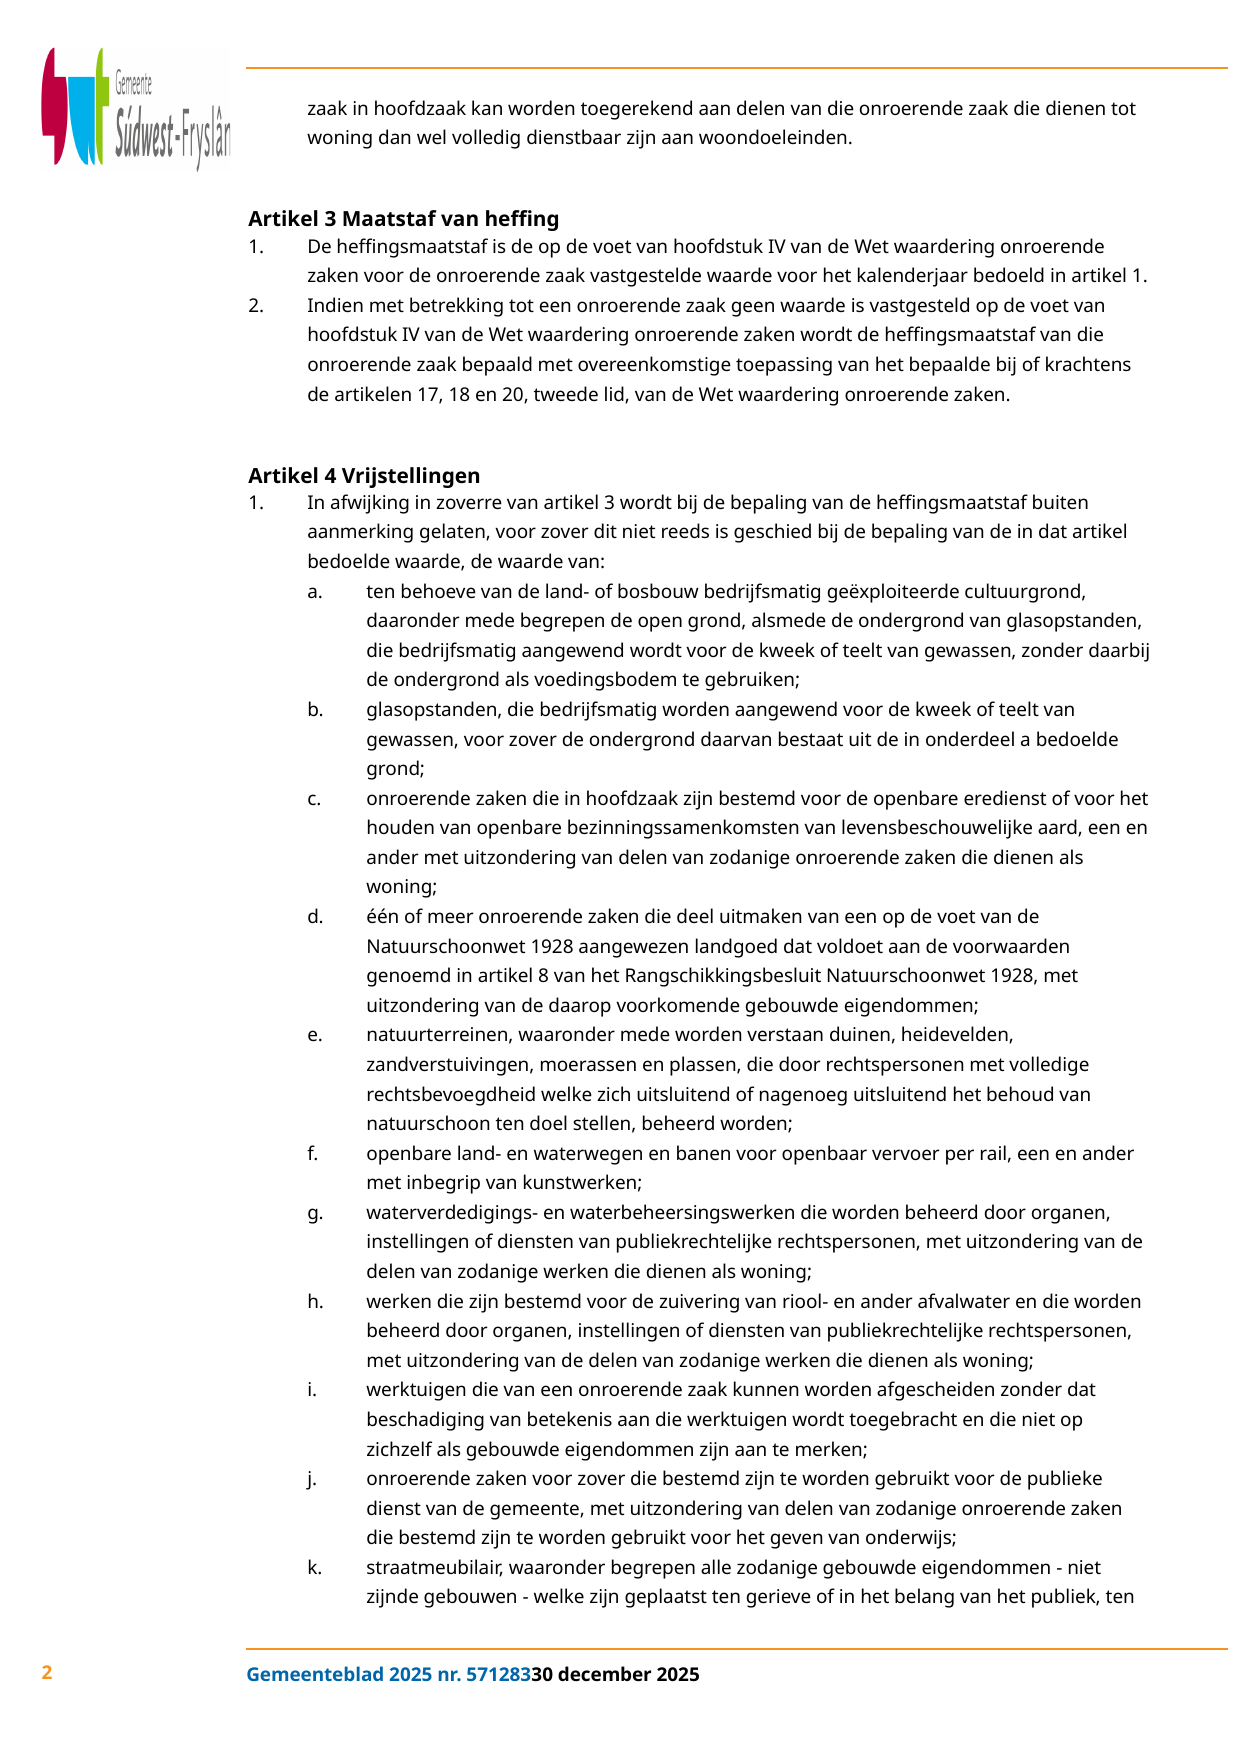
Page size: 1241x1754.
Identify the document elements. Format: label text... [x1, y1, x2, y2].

list onroerende zaken die in hoofdzaak zijn bestemd voor de openbare eredienst of voor het houden van openbare bezinningssamenkomsten van levensbeschouwelijke aard, een en ander met uitzondering van delen van zodanige onroerende zaken die dienen als woning; [307, 785, 1152, 899]
list straatmeubilair, waaronder begrepen alle zodanige gebouwde eigendommen - niet zijnde gebouwen - welke zijn geplaatst ten gerieve of in het belang van het publiek, ten [307, 1554, 1152, 1609]
text Artikel 4 Vrijstellingen [248, 461, 1152, 489]
list De heffingsmaatstaf is de op de voet van hoofdstuk IV van de Wet waardering onroerende zaken voor de onroerende zaak vastgestelde waarde voor het kalenderjaar bedoeld in artikel 1. [248, 233, 1152, 288]
list zaak in hoofdzaak kan worden toegerekend aan delen van die onroerende zaak die dienen tot woning dan wel volledig dienstbaar zijn aan woondoeleinden. [248, 95, 1152, 150]
list natuurterreinen, waaronder mede worden verstaan duinen, heidevelden, zandverstuivingen, moerassen en plassen, die door rechtspersonen met volledige rechtsbevoegdheid welke zich uitsluitend of nagenoeg uitsluitend het behoud van natuurschoon ten doel stellen, beheerd worden; [307, 1022, 1152, 1136]
list glasopstanden, die bedrijfsmatig worden aangewend voor de kweek of teelt van gewassen, voor zover de ondergrond daarvan bestaat uit de in onderdeel a bedoelde grond; [307, 696, 1152, 781]
picture [41, 47, 231, 172]
list werken die zijn bestemd voor de zuivering van riool- en ander afvalwater en die worden beheerd door organen, instellingen of diensten van publiekrechtelijke rechtspersonen, met uitzondering van de delen van zodanige werken die dienen als woning; [307, 1288, 1152, 1373]
list openbare land- en waterwegen en banen voor openbaar vervoer per rail, een en ander met inbegrip van kunstwerken; [307, 1140, 1152, 1195]
list ten behoeve van de land- of bosbouw bedrijfsmatig geëxploiteerde cultuurgrond, daaronder mede begrepen de open grond, alsmede de ondergrond van glasopstanden, die bedrijfsmatig aangewend wordt voor de kweek of teelt van gewassen, zonder daarbij de ondergrond als voedingsbodem te gebruiken; [307, 578, 1152, 692]
list waterverdedigings- en waterbeheersingswerken die worden beheerd door organen, instellingen of diensten van publiekrechtelijke rechtspersonen, met uitzondering van de delen van zodanige werken die dienen als woning; [307, 1199, 1152, 1284]
list één of meer onroerende zaken die deel uitmaken van een op de voet van de Natuurschoonwet 1928 aangewezen landgoed dat voldoet aan de voorwaarden genoemd in artikel 8 van het Rangschikkingsbesluit Natuurschoonwet 1928, met uitzondering van de daarop voorkomende gebouwde eigendommen; [307, 903, 1152, 1018]
list Indien met betrekking tot een onroerende zaak geen waarde is vastgesteld op de voet van hoofdstuk IV van de Wet waardering onroerende zaken wordt de heffingsmaatstaf van die onroerende zaak bepaald met overeenkomstige toepassing van het bepaalde bij of krachtens de artikelen 17, 18 en 20, tweede lid, van de Wet waardering onroerende zaken. [248, 292, 1152, 406]
list onroerende zaken voor zover die bestemd zijn te worden gebruikt voor de publieke dienst van de gemeente, met uitzondering van delen van zodanige onroerende zaken die bestemd zijn te worden gebruikt voor het geven van onderwijs; [307, 1465, 1152, 1550]
list In afwijking in zoverre van artikel 3 wordt bij de bepaling van de heffingsmaatstaf buiten aanmerking gelaten, voor zover dit niet reeds is geschied bij de bepaling van de in dat artikel bedoelde waarde, de waarde van: [248, 489, 1152, 574]
text Artikel 3 Maatstaf van heffing [248, 204, 1152, 233]
list werktuigen die van een onroerende zaak kunnen worden afgescheiden zonder dat beschadiging van betekenis aan die werktuigen wordt toegebracht en die niet op zichzelf als gebouwde eigendommen zijn aan te merken; [307, 1377, 1152, 1462]
